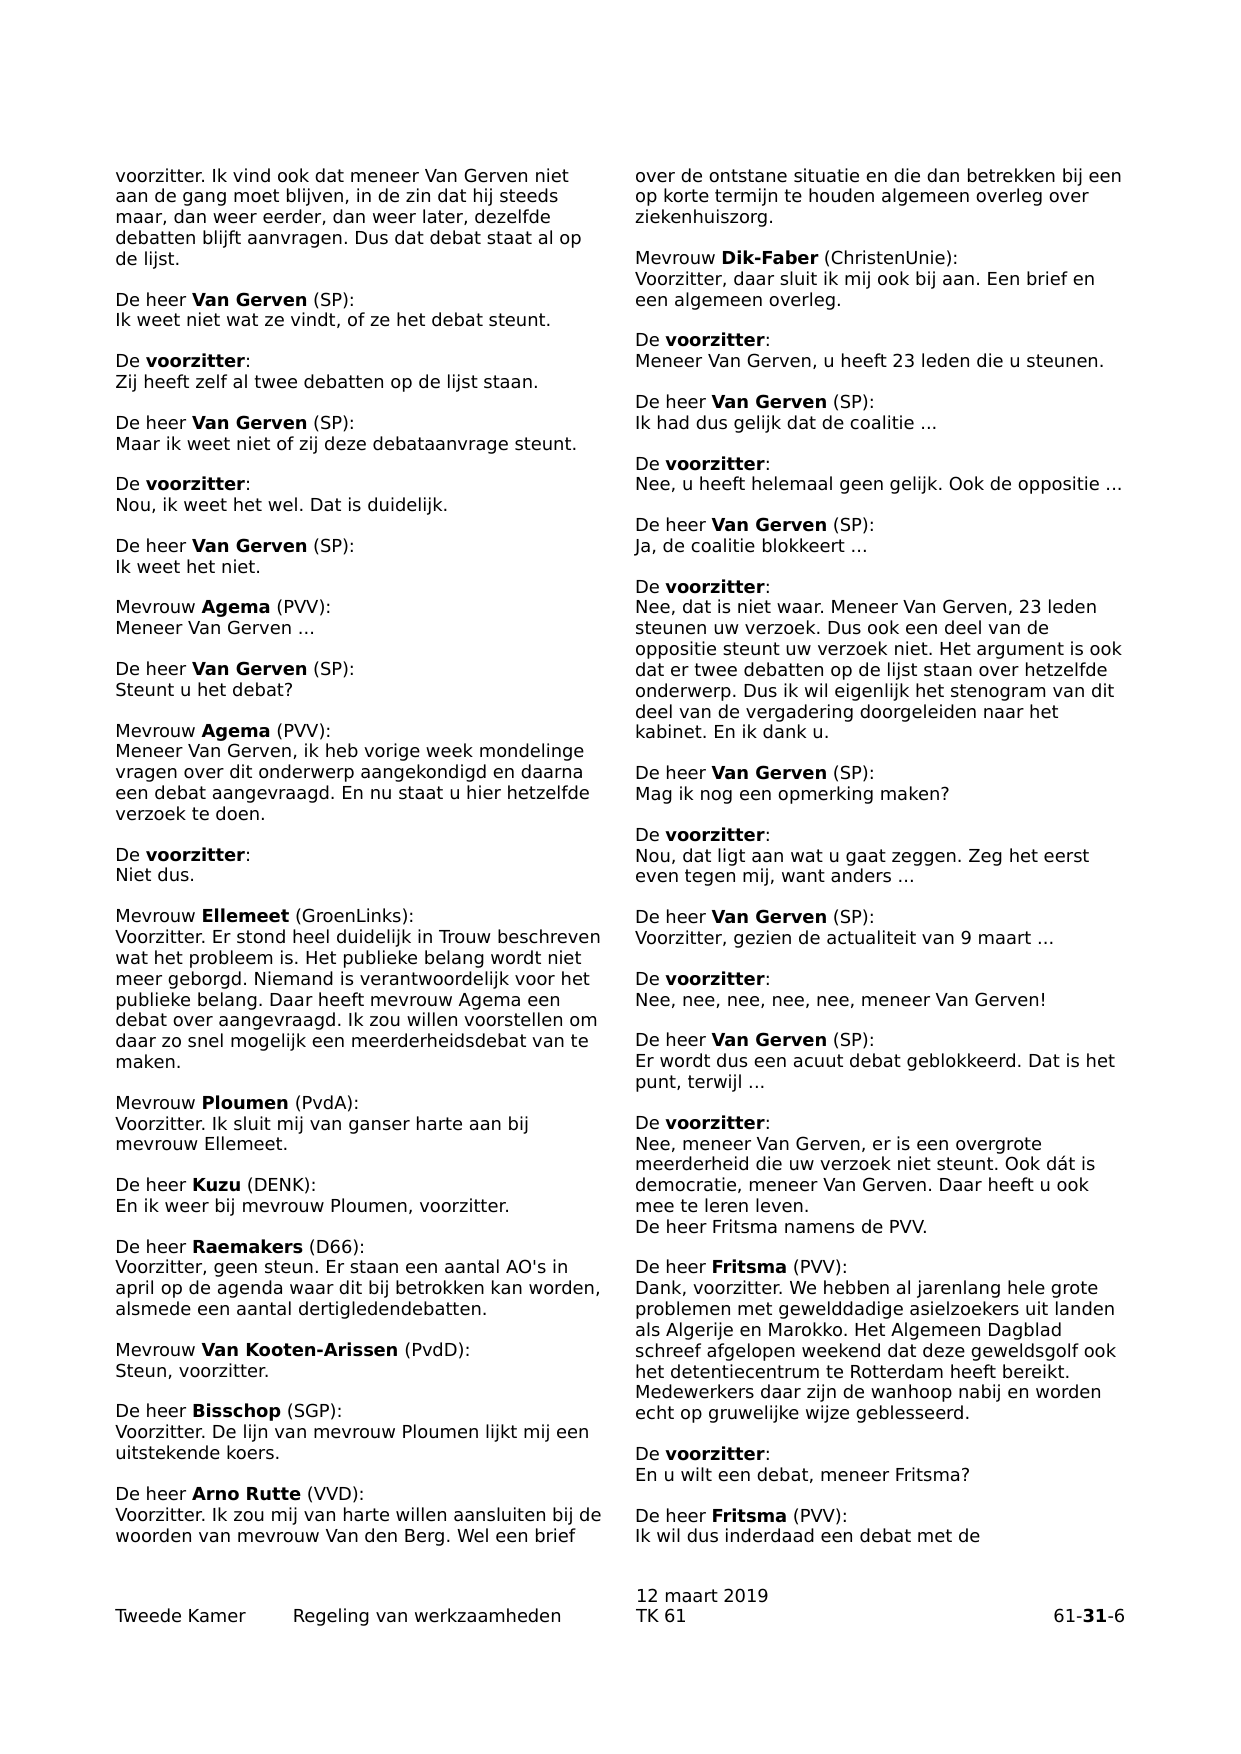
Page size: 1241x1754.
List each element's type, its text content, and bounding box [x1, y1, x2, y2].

text Ik wil dus inderdaad een debat met de [635, 1526, 1125, 1547]
text Mevrouw Ploumen (PvdA): [115, 1093, 605, 1113]
text Mevrouw Van Kooten-Arissen (PvdD): [115, 1340, 605, 1361]
text Ik weet niet wat ze vindt, of ze het debat steunt. [115, 310, 605, 331]
text De heer Fritsma (PVV): [635, 1506, 1125, 1526]
text De voorzitter: [635, 576, 1125, 597]
text Voorzitter. Er stond heel duidelijk in Trouw beschreven wat het probleem is. Het publieke belang wordt niet meer geborgd. Niemand is verantwoordelijk voor het publieke belang. Daar heeft mevrouw Agema een debat over aangevraagd. Ik zou willen voorstellen om daar zo snel mogelijk een meerderheidsdebat van te maken. [115, 927, 605, 1073]
text Meneer Van Gerven, u heeft 23 leden die u steunen. [635, 351, 1125, 372]
text Nee, dat is niet waar. Meneer Van Gerven, 23 leden steunen uw verzoek. Dus ook een deel van de oppositie steunt uw verzoek niet. Het argument is ook dat er twee debatten op de lijst staan over hetzelfde onderwerp. Dus ik wil eigenlijk het stenogram van dit deel van de vergadering doorgeleiden naar het kabinet. En ik dank u. [635, 597, 1125, 743]
text Mevrouw Agema (PVV): [115, 720, 605, 741]
text De heer Bisschop (SGP): [115, 1401, 605, 1422]
text De heer Van Gerven (SP): [115, 413, 605, 433]
text De voorzitter: [635, 453, 1125, 474]
text Nee, meneer Van Gerven, er is een overgrote meerderheid die uw verzoek niet steunt. Ook dát is democratie, meneer Van Gerven. Daar heeft u ook mee te leren leven. [635, 1133, 1125, 1217]
text De heer Van Gerven (SP): [635, 907, 1125, 928]
text voorzitter. Ik vind ook dat meneer Van Gerven niet aan de gang moet blijven, in de zin dat hij steeds maar, dan weer eerder, dan weer later, dezelfde debatten blijft aanvragen. Dus dat debat staat al op de lijst. [115, 165, 605, 269]
text De voorzitter: [635, 1444, 1125, 1465]
text De heer Van Gerven (SP): [635, 515, 1125, 536]
text De heer Van Gerven (SP): [115, 659, 605, 679]
text De voorzitter: [635, 330, 1125, 351]
text De voorzitter: [115, 474, 605, 495]
text Zij heeft zelf al twee debatten op de lijst staan. [115, 372, 605, 393]
text Ja, de coalitie blokkeert ... [635, 536, 1125, 556]
text Mevrouw Agema (PVV): [115, 597, 605, 618]
text Voorzitter. Ik zou mij van harte willen aansluiten bij de woorden van mevrouw Van den Berg. Wel een brief [115, 1504, 605, 1546]
text En u wilt een debat, meneer Fritsma? [635, 1465, 1125, 1486]
text Ik weet het niet. [115, 556, 605, 577]
text De voorzitter: [635, 824, 1125, 845]
text De heer Arno Rutte (VVD): [115, 1484, 605, 1504]
text Niet dus. [115, 865, 605, 886]
text De heer Kuzu (DENK): [115, 1175, 605, 1196]
text Nou, dat ligt aan wat u gaat zeggen. Zeg het eerst even tegen mij, want anders ... [635, 845, 1125, 887]
text De heer Van Gerven (SP): [635, 392, 1125, 412]
text Nee, u heeft helemaal geen gelijk. Ook de oppositie ... [635, 474, 1125, 495]
text De heer Van Gerven (SP): [115, 536, 605, 556]
text Nou, ik weet het wel. Dat is duidelijk. [115, 495, 605, 516]
text Steun, voorzitter. [115, 1361, 605, 1381]
text Dank, voorzitter. We hebben al jarenlang hele grote problemen met gewelddadige asielzoekers uit landen als Algerije en Marokko. Het Algemeen Dagblad schreef afgelopen weekend dat deze geweldsgolf ook het detentiecentrum te Rotterdam heeft bereikt. Medewerkers daar zijn de wanhoop nabij en worden echt op gruwelijke wijze geblesseerd. [635, 1278, 1125, 1424]
text Mevrouw Dik-Faber (ChristenUnie): [635, 248, 1125, 268]
text Voorzitter. De lijn van mevrouw Ploumen lijkt mij een uitstekende koers. [115, 1422, 605, 1464]
text Maar ik weet niet of zij deze debataanvrage steunt. [115, 433, 605, 454]
text De heer Van Gerven (SP): [115, 289, 605, 310]
text De heer Van Gerven (SP): [635, 1030, 1125, 1051]
text Mag ik nog een opmerking maken? [635, 784, 1125, 804]
text Nee, nee, nee, nee, nee, meneer Van Gerven! [635, 989, 1125, 1010]
text Voorzitter, geen steun. Er staan een aantal AO's in april op de agenda waar dit bij betrokken kan worden, alsmede een aantal dertigledendebatten. [115, 1257, 605, 1320]
text De heer Raemakers (D66): [115, 1237, 605, 1257]
text Voorzitter, daar sluit ik mij ook bij aan. Een brief en een algemeen overleg. [635, 268, 1125, 310]
text De voorzitter: [635, 1112, 1125, 1133]
text Er wordt dus een acuut debat geblokkeerd. Dat is het punt, terwijl ... [635, 1051, 1125, 1092]
text De voorzitter: [635, 968, 1125, 989]
text Voorzitter, gezien de actualiteit van 9 maart ... [635, 928, 1125, 948]
text Mevrouw Ellemeet (GroenLinks): [115, 906, 605, 927]
text Meneer Van Gerven ... [115, 618, 605, 639]
text Meneer Van Gerven, ik heb vorige week mondelinge vragen over dit onderwerp aangekondigd en daarna een debat aangevraagd. En nu staat u hier hetzelfde verzoek te doen. [115, 741, 605, 824]
text Steunt u het debat? [115, 679, 605, 700]
text De heer Van Gerven (SP): [635, 763, 1125, 784]
text Ik had dus gelijk dat de coalitie ... [635, 412, 1125, 433]
text De heer Fritsma namens de PVV. [635, 1217, 1125, 1237]
text De voorzitter: [115, 844, 605, 865]
text Voorzitter. Ik sluit mij van ganser harte aan bij mevrouw Ellemeet. [115, 1113, 605, 1155]
text En ik weer bij mevrouw Ploumen, voorzitter. [115, 1196, 605, 1217]
text De voorzitter: [115, 351, 605, 372]
text De heer Fritsma (PVV): [635, 1257, 1125, 1278]
text over de ontstane situatie en die dan betrekken bij een op korte termijn te houden algemeen overleg over ziekenhuiszorg. [635, 165, 1125, 228]
